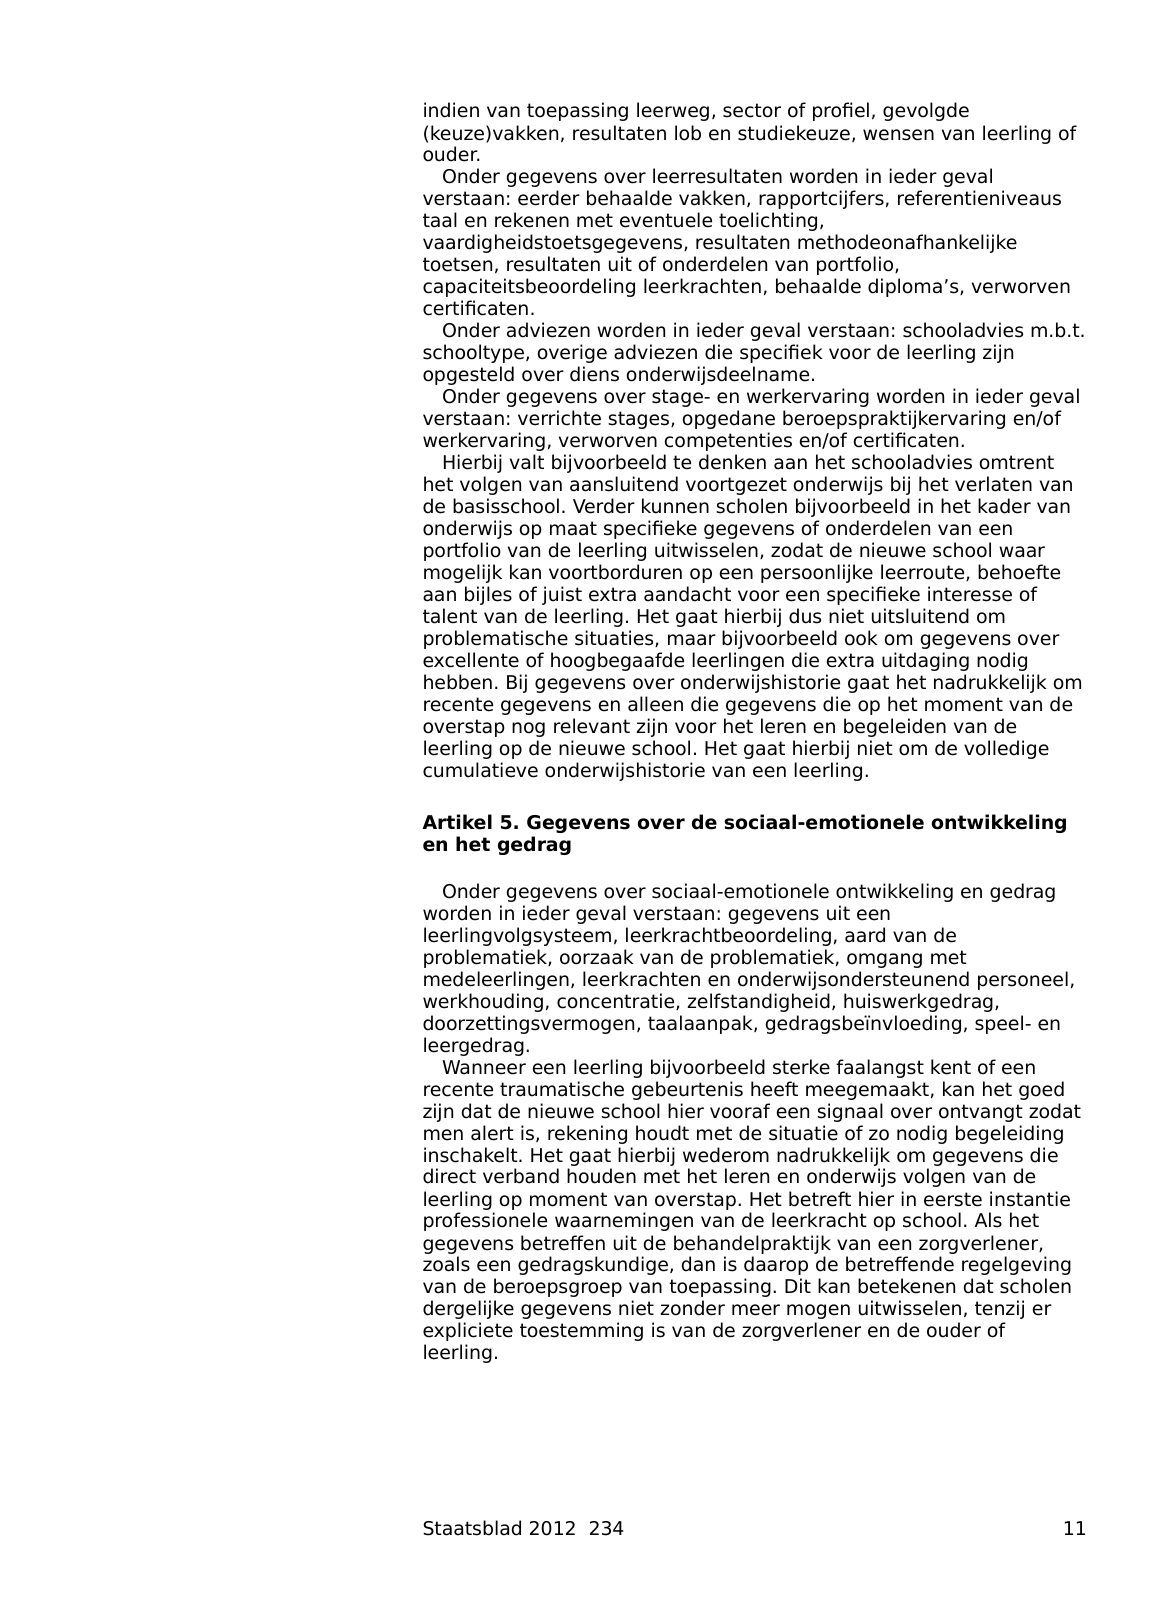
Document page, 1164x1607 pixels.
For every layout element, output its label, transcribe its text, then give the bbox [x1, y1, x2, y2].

text Onder gegevens over leerresultaten worden in ieder geval verstaan: eerder behaalde vakken, rapportcijfers, referentieniveaus taal en rekenen met eventuele toelichting, vaardigheidstoetsgegevens, resultaten methodeonafhankelijke toetsen, resultaten uit of onderdelen van portfolio, capaciteitsbeoordeling leerkrachten, behaalde diploma’s, verworven certificaten. [422, 166, 1087, 320]
text Hierbij valt bijvoorbeeld te denken aan het schooladvies omtrent het volgen van aansluitend voortgezet onderwijs bij het verlaten van de basisschool. Verder kunnen scholen bijvoorbeeld in het kader van onderwijs op maat specifieke gegevens of onderdelen van een portfolio van de leerling uitwisselen, zodat de nieuwe school waar mogelijk kan voortborduren op een persoonlijke leerroute, behoefte aan bijles of juist extra aandacht voor een specifieke interesse of talent van de leerling. Het gaat hierbij dus niet uitsluitend om problematische situaties, maar bijvoorbeeld ook om gegevens over excellente of hoogbegaafde leerlingen die extra uitdaging nodig hebben. Bij gegevens over onderwijshistorie gaat het nadrukkelijk om recente gegevens en alleen die gegevens die op het moment van de overstap nog relevant zijn voor het leren en begeleiden van de leerling op de nieuwe school. Het gaat hierbij niet om de volledige cumulatieve onderwijshistorie van een leerling. [422, 452, 1087, 782]
text Onder adviezen worden in ieder geval verstaan: schooladvies m.b.t. schooltype, overige adviezen die specifiek voor de leerling zijn opgesteld over diens onderwijsdeelname. [422, 320, 1087, 386]
text Onder gegevens over sociaal-emotionele ontwikkeling en gedrag worden in ieder geval verstaan: gegevens uit een leerlingvolgsysteem, leerkrachtbeoordeling, aard van de problematiek, oorzaak van de problematiek, omgang met medeleerlingen, leerkrachten en onderwijsondersteunend personeel, werkhouding, concentratie, zelfstandigheid, huiswerkgedrag, doorzettingsvermogen, taalaanpak, gedragsbeïnvloeding, speel- en leergedrag. [422, 881, 1087, 1057]
text Onder gegevens over stage- en werkervaring worden in ieder geval verstaan: verrichte stages, opgedane beroepspraktijkervaring en/of werkervaring, verworven competenties en/of certificaten. [422, 386, 1087, 452]
subtitle Artikel 5. Gegevens over de sociaal-emotionele ontwikkeling en het gedrag [422, 812, 1087, 856]
text Wanneer een leerling bijvoorbeeld sterke faalangst kent of een recente traumatische gebeurtenis heeft meegemaakt, kan het goed zijn dat de nieuwe school hier vooraf een signaal over ontvangt zodat men alert is, rekening houdt met de situatie of zo nodig begeleiding inschakelt. Het gaat hierbij wederom nadrukkelijk om gegevens die direct verband houden met het leren en onderwijs volgen van de leerling op moment van overstap. Het betreft hier in eerste instantie professionele waarnemingen van de leerkracht op school. Als het gegevens betreffen uit de behandelpraktijk van een zorgverlener, zoals een gedragskundige, dan is daarop de betreffende regelgeving van de beroepsgroep van toepassing. Dit kan betekenen dat scholen dergelijke gegevens niet zonder meer mogen uitwisselen, tenzij er expliciete toestemming is van de zorgverlener en de ouder of leerling. [422, 1057, 1087, 1364]
text indien van toepassing leerweg, sector of profiel, gevolgde (keuze)vakken, resultaten lob en studiekeuze, wensen van leerling of ouder. [422, 100, 1087, 166]
